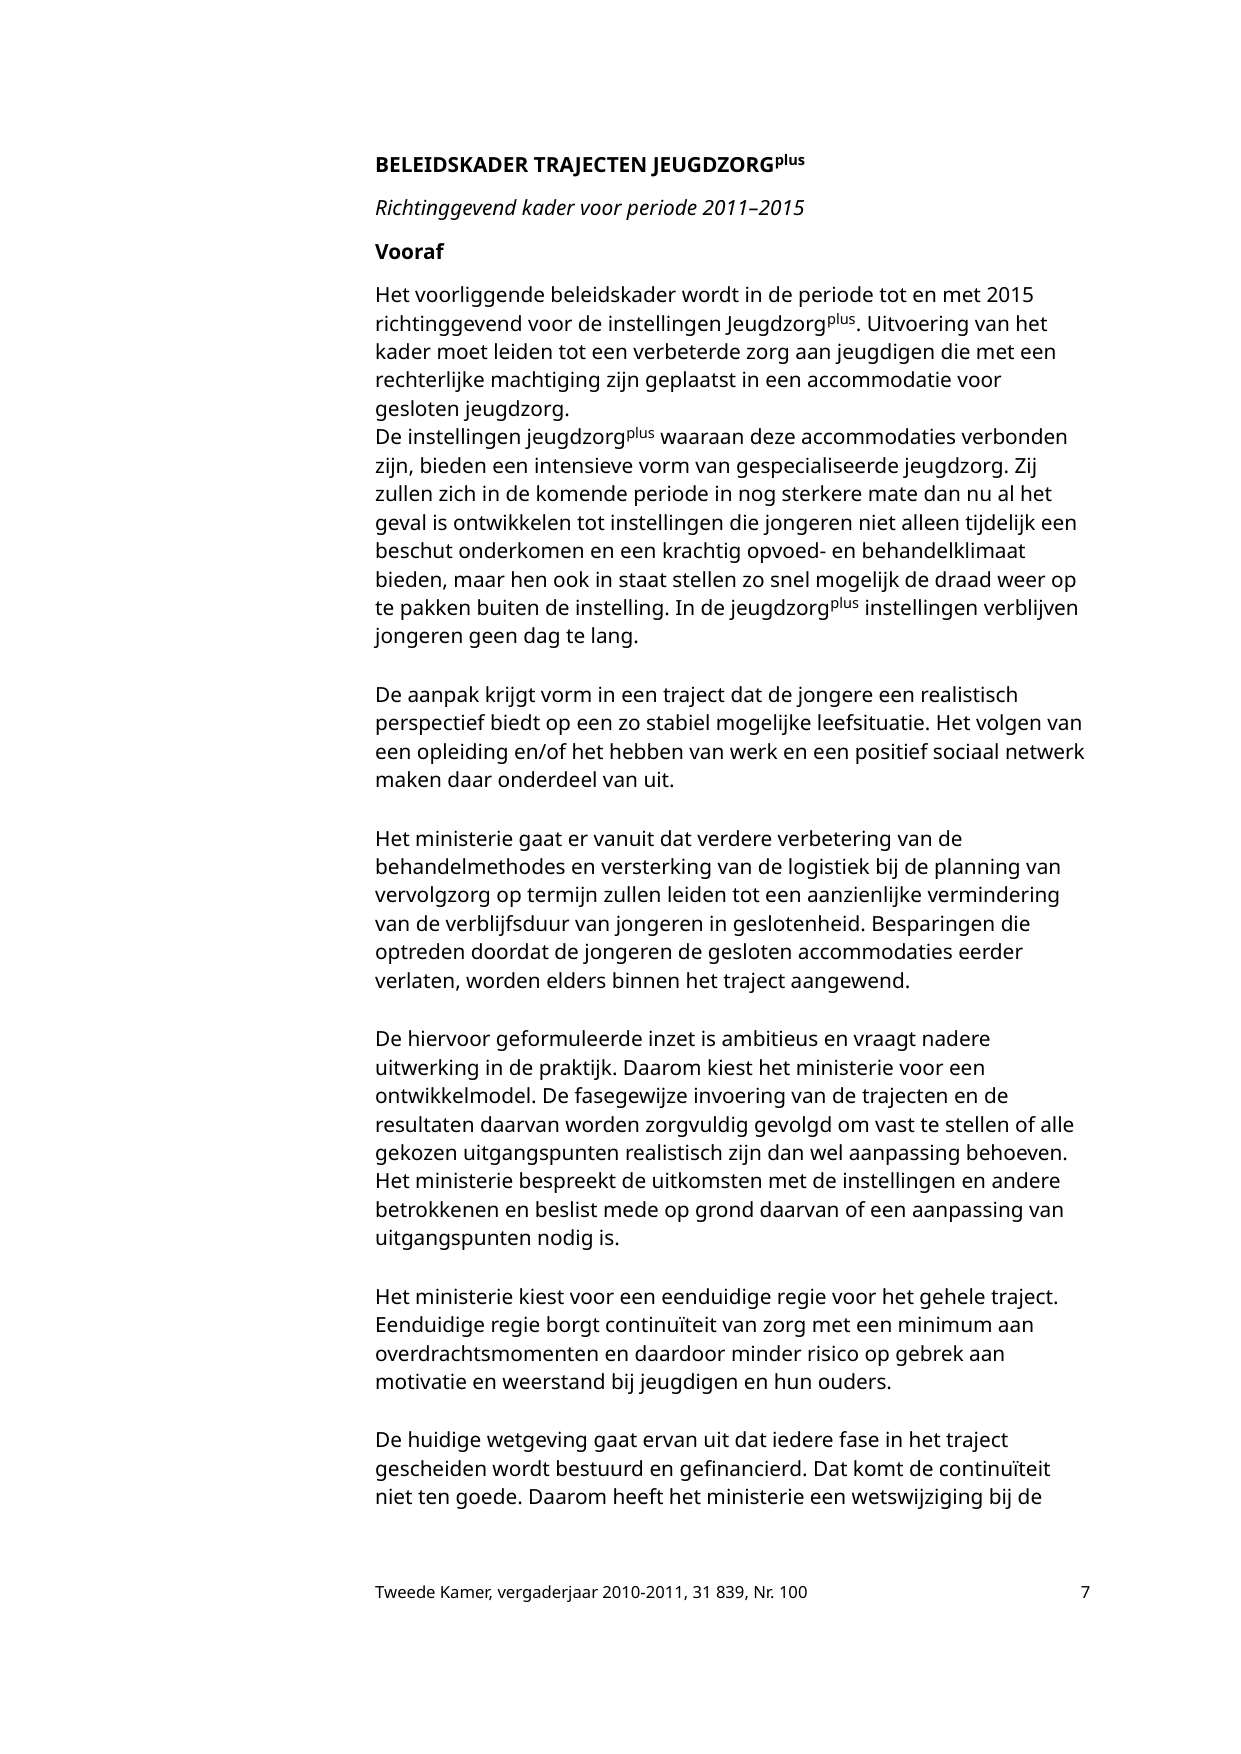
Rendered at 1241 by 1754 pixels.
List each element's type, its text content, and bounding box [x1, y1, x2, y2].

text Het voorliggende beleidskader wordt in de periode tot en met 2015 richtinggevend voor de instellingen Jeugdzorgplus. Uitvoering van het kader moet leiden tot een verbeterde zorg aan jeugdigen die met een rechterlijke machtiging zijn geplaatst in een accommodatie voor gesloten jeugdzorg. [375, 280, 1090, 422]
text BELEIDSKADER TRAJECTEN JEUGDZORGplus [375, 150, 1090, 178]
text De hiervoor geformuleerde inzet is ambitieus en vraagt nadere uitwerking in de praktijk. Daarom kiest het ministerie voor een ontwikkelmodel. De fasegewijze invoering van de trajecten en de resultaten daarvan worden zorgvuldig gevolgd om vast te stellen of alle gekozen uitgangspunten realistisch zijn dan wel aanpassing behoeven. Het ministerie bespreekt de uitkomsten met de instellingen en andere betrokkenen en beslist mede op grond daarvan of een aanpassing van uitgangspunten nodig is. [375, 1024, 1090, 1252]
text Vooraf [375, 237, 1090, 265]
text De instellingen jeugdzorgplus waaraan deze accommodaties verbonden zijn, bieden een intensieve vorm van gespecialiseerde jeugdzorg. Zij zullen zich in de komende periode in nog sterkere mate dan nu al het geval is ontwikkelen tot instellingen die jongeren niet alleen tijdelijk een beschut onderkomen en een krachtig opvoed- en behandelklimaat bieden, maar hen ook in staat stellen zo snel mogelijk de draad weer op te pakken buiten de instelling. In de jeugdzorgplus instellingen verblijven jongeren geen dag te lang. [375, 422, 1090, 650]
text De aanpak krijgt vorm in een traject dat de jongere een realistisch perspectief biedt op een zo stabiel mogelijke leefsituatie. Het volgen van een opleiding en/of het hebben van werk en een positief sociaal netwerk maken daar onderdeel van uit. [375, 680, 1090, 794]
text Richtinggevend kader voor periode 2011–2015 [375, 193, 1090, 222]
text De huidige wetgeving gaat ervan uit dat iedere fase in het traject gescheiden wordt bestuurd en gefinancierd. Dat komt de continuïteit niet ten goede. Daarom heeft het ministerie een wetswijziging bij de [375, 1426, 1090, 1511]
text Het ministerie gaat er vanuit dat verdere verbetering van de behandelmethodes en versterking van de logistiek bij de planning van vervolgzorg op termijn zullen leiden tot een aanzienlijke vermindering van de verblijfsduur van jongeren in geslotenheid. Besparingen die optreden doordat de jongeren de gesloten accommodaties eerder verlaten, worden elders binnen het traject aangewend. [375, 824, 1090, 994]
text Het ministerie kiest voor een eenduidige regie voor het gehele traject. Eenduidige regie borgt continuïteit van zorg met een minimum aan overdrachtsmomenten en daardoor minder risico op gebrek aan motivatie en weerstand bij jeugdigen en hun ouders. [375, 1282, 1090, 1396]
